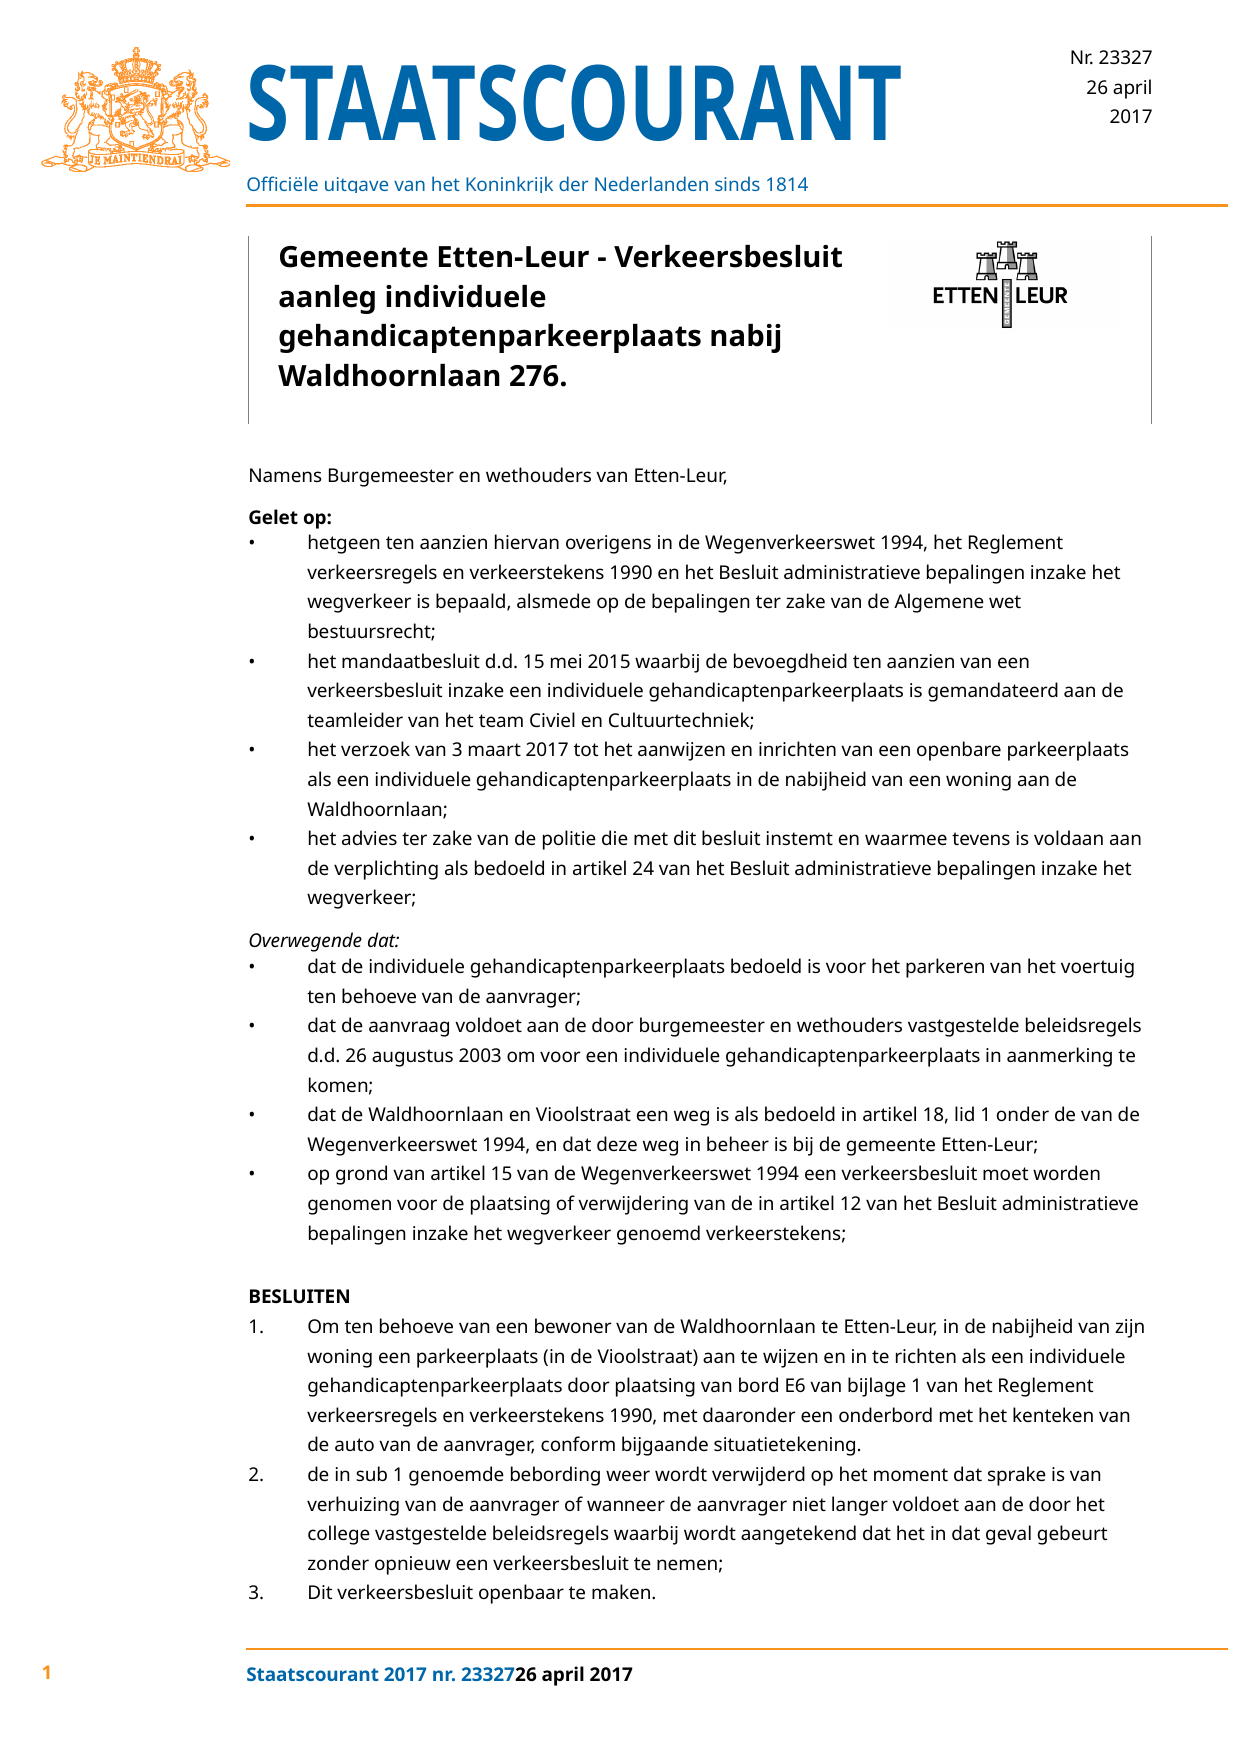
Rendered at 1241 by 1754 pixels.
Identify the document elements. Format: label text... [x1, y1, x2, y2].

list hetgeen ten aanzien hiervan overigens in de Wegenverkeerswet 1994, het Reglement verkeersregels en verkeerstekens 1990 en het Besluit administratieve bepalingen inzake het wegverkeer is bepaald, alsmede op de bepalingen ter zake van de Algemene wet bestuursrecht; [248, 529, 1152, 644]
list op grond van artikel 15 van de Wegenverkeerswet 1994 een verkeersbesluit moet worden genomen voor de plaatsing of verwijdering van de in artikel 12 van het Besluit administratieve bepalingen inzake het wegverkeer genoemd verkeerstekens; [248, 1161, 1152, 1245]
text Namens Burgemeester en wethouders van Etten-Leur, [248, 462, 1152, 488]
table_header [850, 236, 882, 332]
text BESLUITEN [248, 1284, 1152, 1309]
list het advies ter zake van de politie die met dit besluit instemt en waarmee tevens is voldaan aan de verplichting als bedoeld in artikel 24 van het Besluit administratieve bepalingen inzake het wegverkeer; [248, 825, 1152, 910]
list Dit verkeersbesluit openbaar te maken. [248, 1579, 1152, 1605]
list het verzoek van 3 maart 2017 tot het aanwijzen en inrichten van een openbare parkeerplaats als een individuele gehandicaptenparkeerplaats in de nabijheid van een woning aan de Waldhoornlaan; [248, 737, 1152, 822]
table_header [1119, 236, 1151, 332]
text Overwegende dat: [248, 928, 1152, 953]
table_header [850, 333, 1151, 424]
text Gelet op: [248, 504, 1152, 529]
list dat de individuele gehandicaptenparkeerplaats bedoeld is voor het parkeren van het voertuig ten behoeve van de aanvrager; [248, 953, 1152, 1009]
list de in sub 1 genoemde bebording weer wordt verwijderd op het moment dat sprake is van verhuizing van de aanvrager of wanneer de aanvrager niet langer voldoet aan de door het college vastgestelde beleidsregels waarbij wordt aangetekend dat het in dat geval gebeurt zonder opnieuw een verkeersbesluit te nemen; [248, 1461, 1152, 1576]
list dat de Waldhoornlaan en Vioolstraat een weg is als bedoeld in artikel 18, lid 1 onder de van de Wegenverkeerswet 1994, en dat deze weg in beheer is bij de gemeente Etten-Leur; [248, 1101, 1152, 1157]
picture [41, 47, 231, 172]
list het mandaatbesluit d.d. 15 mei 2015 waarbij de bevoegdheid ten aanzien van een verkeersbesluit inzake een individuele gehandicaptenparkeerplaats is gemandateerd aan de teamleider van het team Civiel en Cultuurtechniek; [248, 648, 1152, 733]
list dat de aanvraag voldoet aan de door burgemeester en wethouders vastgestelde beleidsregels d.d. 26 augustus 2003 om voor een individuele gehandicaptenparkeerplaats in aanmerking te komen; [248, 1013, 1152, 1097]
picture [882, 236, 1119, 333]
table_header Gemeente Etten-Leur - Verkeersbesluit aanleg individuele gehandicaptenparkeerplaats nabij Waldhoornlaan 276. [249, 236, 850, 424]
list Om ten behoeve van een bewoner van de Waldhoornlaan te Etten-Leur, in de nabijheid van zijn woning een parkeerplaats (in de Vioolstraat) aan te wijzen en in te richten als een individuele gehandicaptenparkeerplaats door plaatsing van bord E6 van bijlage 1 van het Reglement verkeersregels en verkeerstekens 1990, met daaronder een onderbord met het kenteken van de auto van de aanvrager, conform bijgaande situatietekening. [248, 1313, 1152, 1457]
